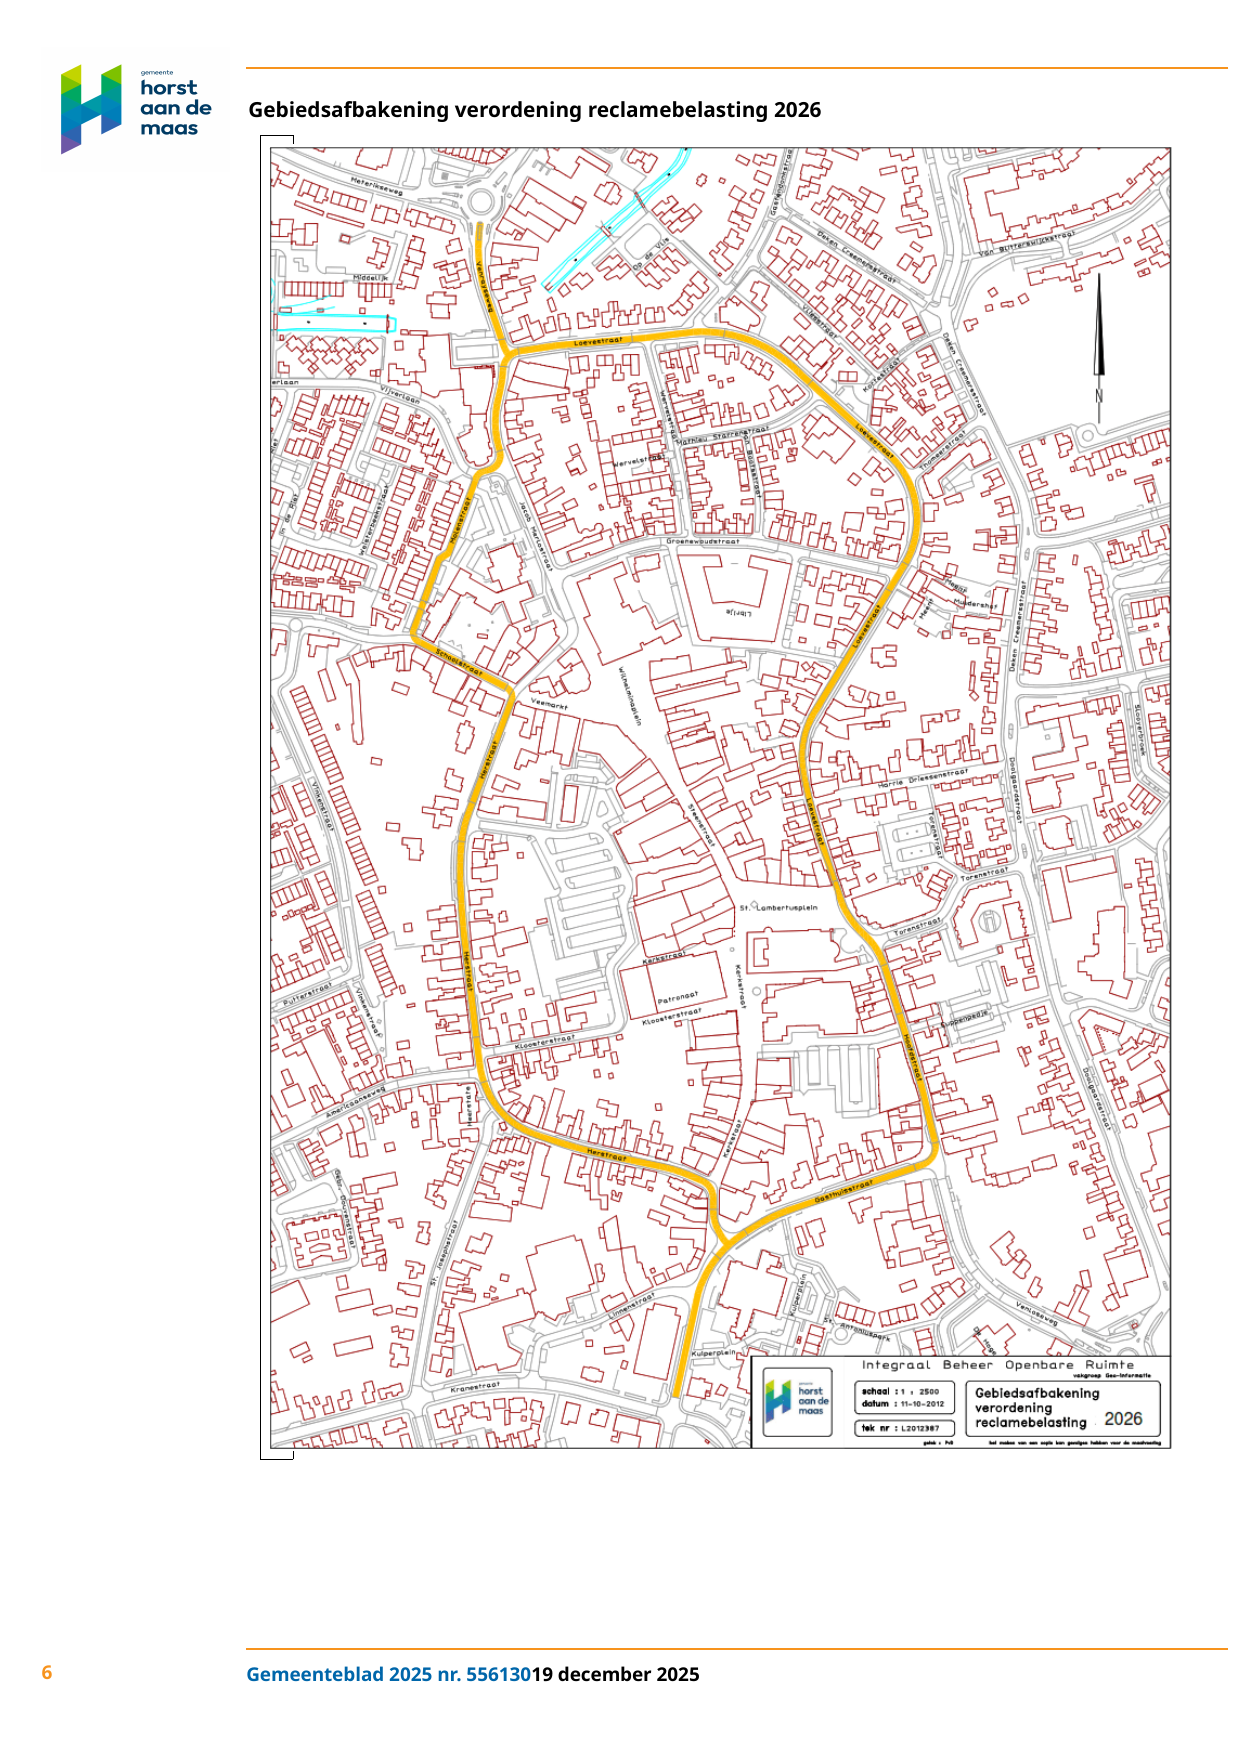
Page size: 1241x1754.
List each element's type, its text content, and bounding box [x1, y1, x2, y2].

picture [41, 47, 231, 172]
picture [268, 144, 1173, 1451]
text Gebiedsafbakening verordening reclamebelasting 2026 [248, 95, 1152, 123]
